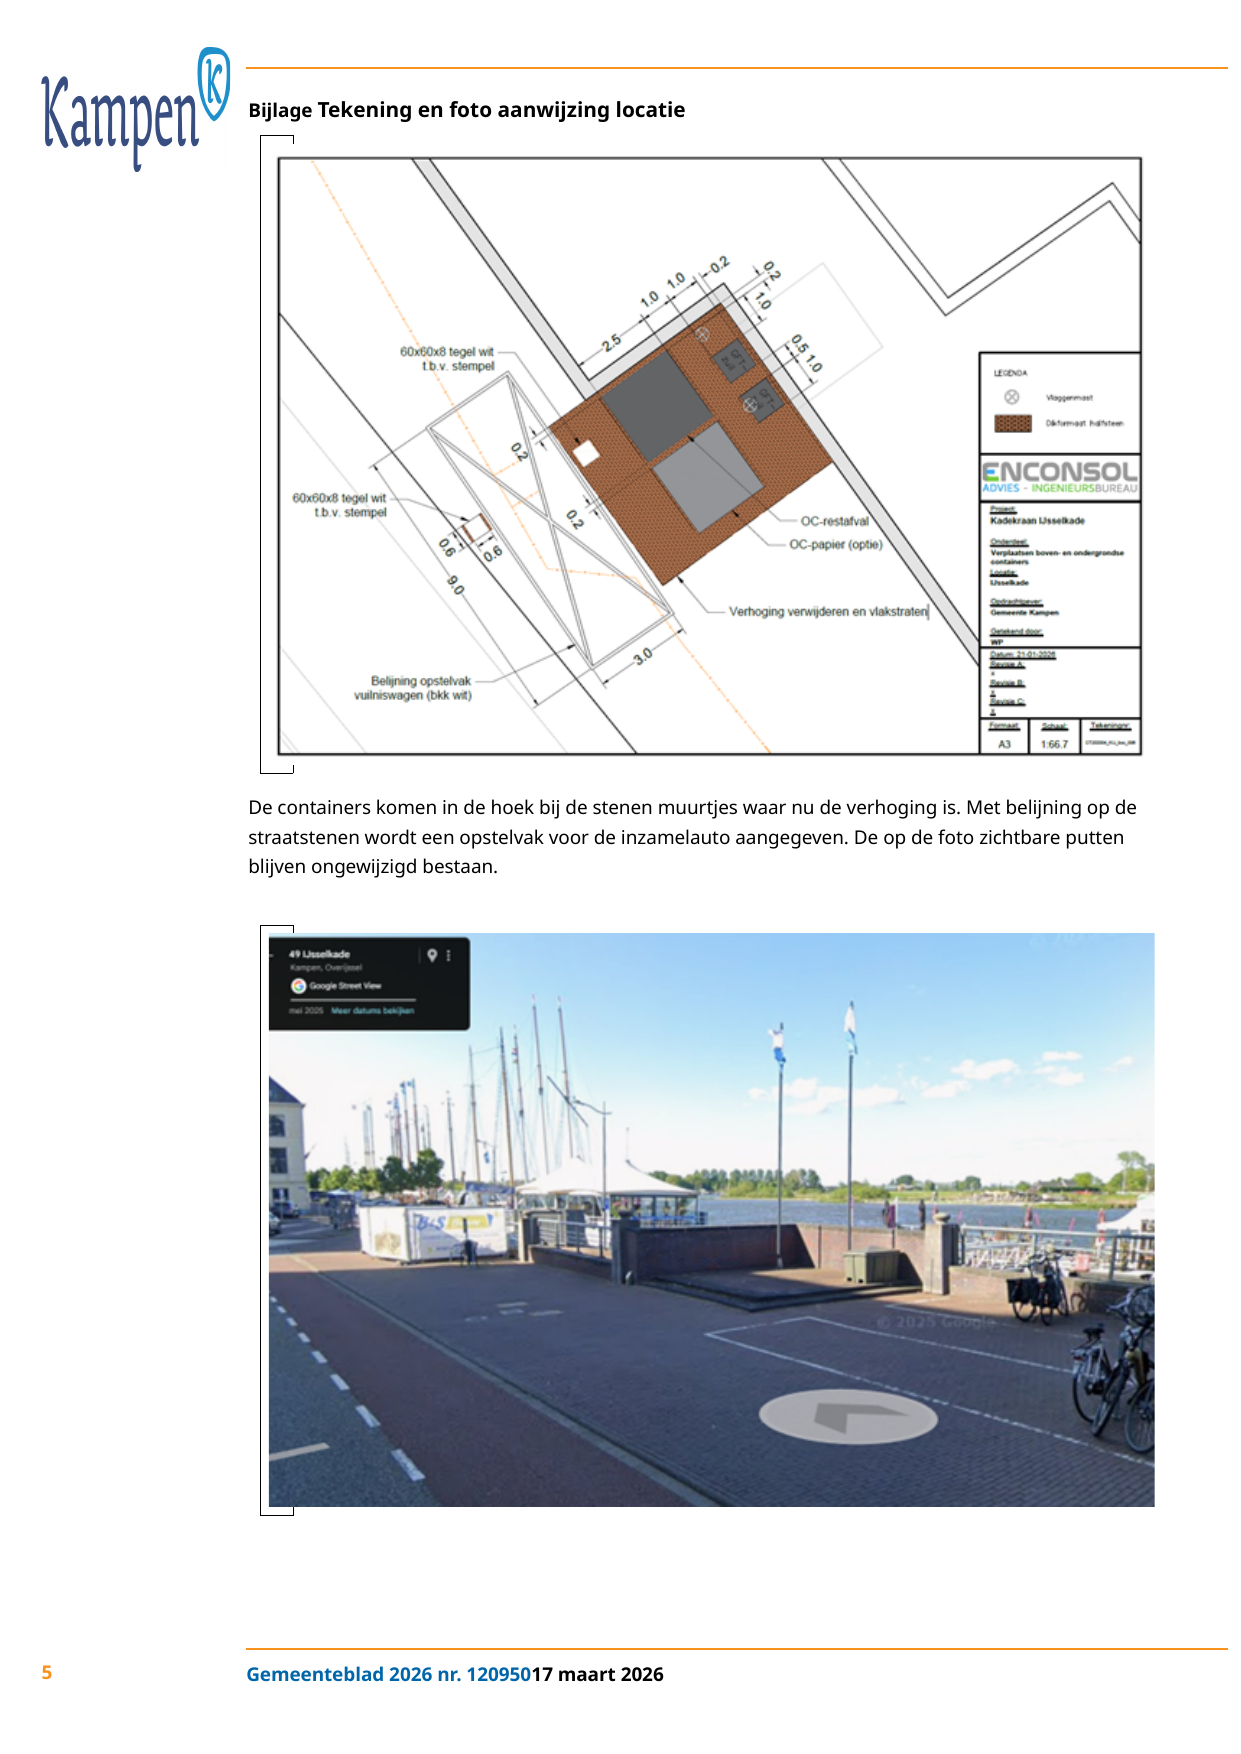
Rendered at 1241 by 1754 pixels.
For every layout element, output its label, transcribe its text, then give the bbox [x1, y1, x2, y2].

picture [268, 144, 1155, 765]
text De containers komen in de hoek bij de stenen muurtjes waar nu de verhoging is. Met belijning op de straatstenen wordt een opstelvak voor de inzamelauto aangegeven. De op de foto zichtbare putten blijven ongewijzigd bestaan. [248, 794, 1152, 879]
picture [268, 933, 1155, 1507]
text Bijlage Tekening en foto aanwijzing locatie [248, 95, 1152, 123]
picture [41, 47, 231, 172]
